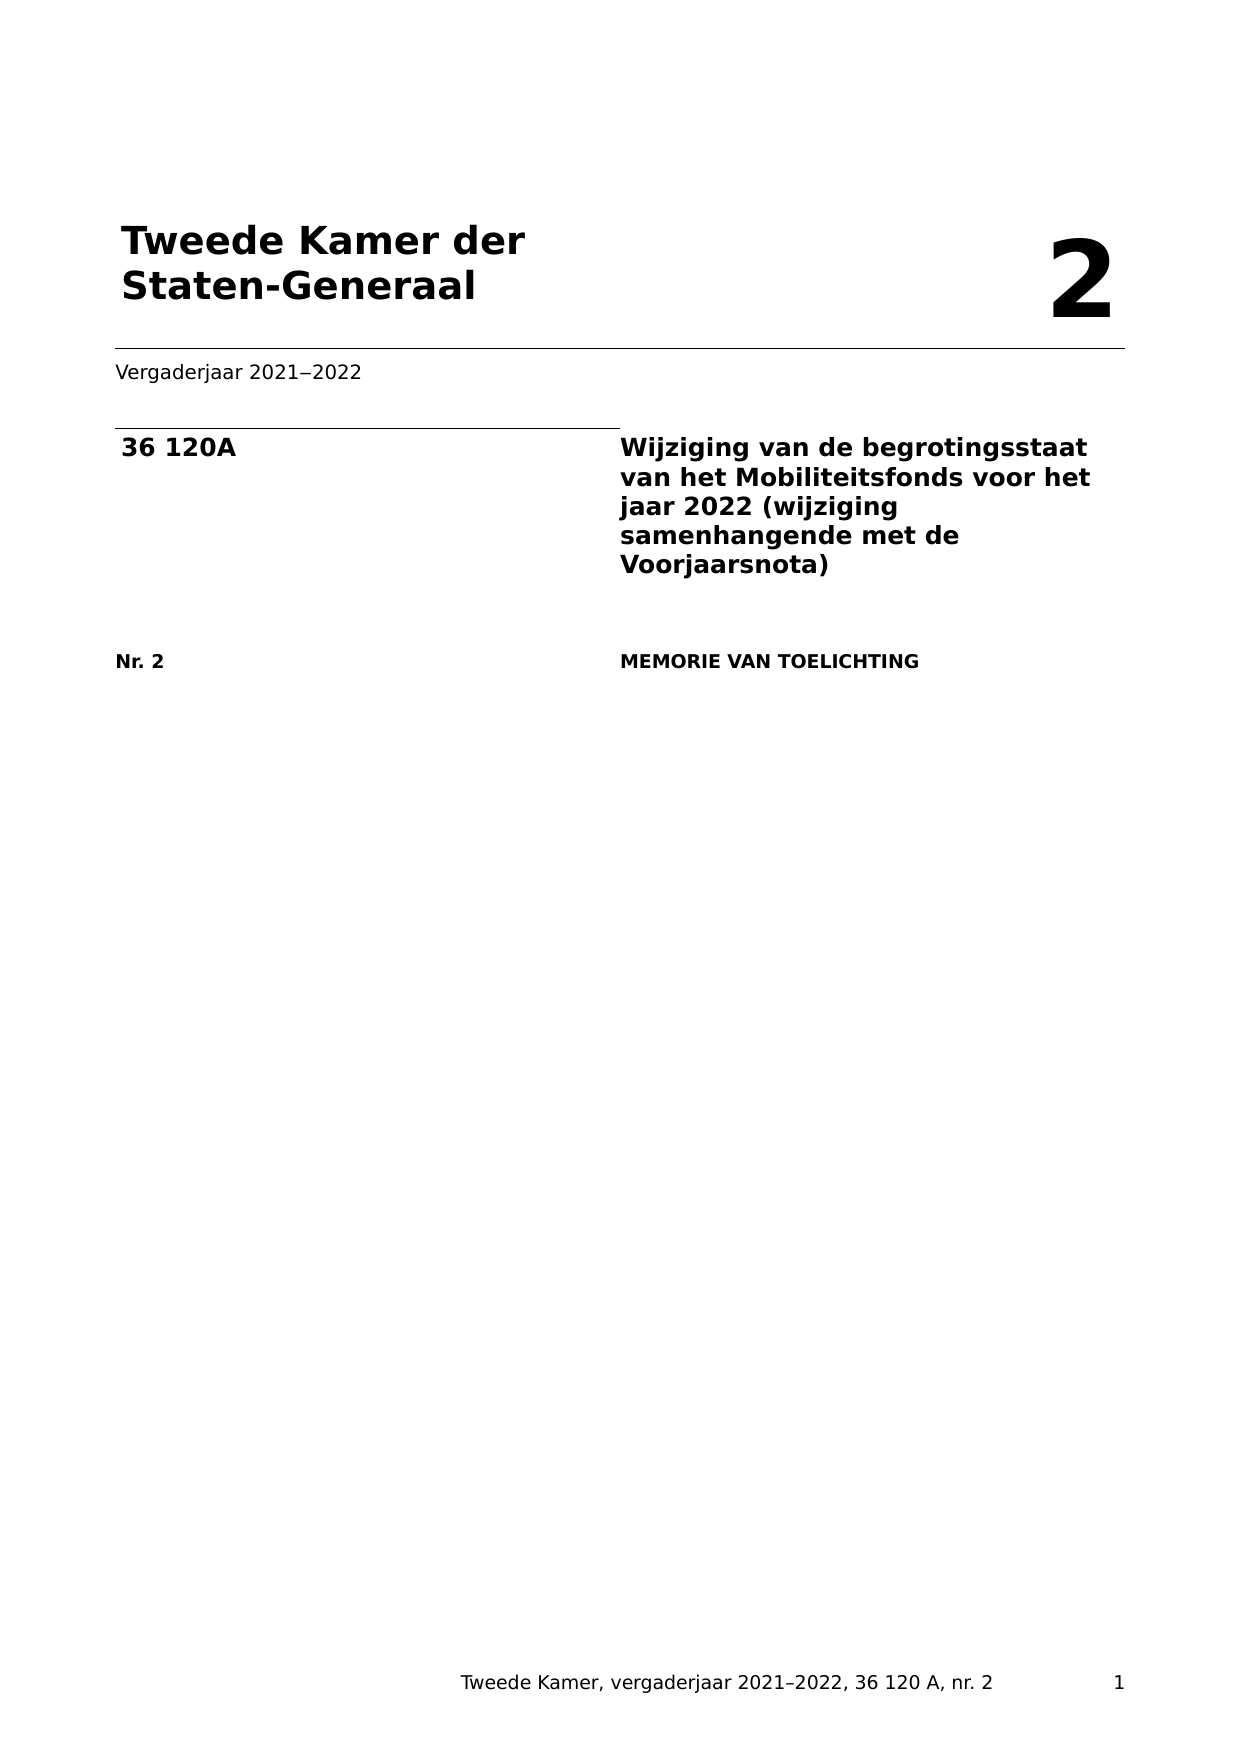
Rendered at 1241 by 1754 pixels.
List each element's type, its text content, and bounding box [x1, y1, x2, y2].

table_header Tweede Kamer der Staten-Generaal [115, 213, 620, 348]
table_header Wijziging van de begrotingsstaat van het Mobiliteitsfonds voor het jaar 2022 (wijziging samenhangende met de Voorjaarsnota) [620, 428, 1125, 585]
table_cell Vergaderjaar 2021‒2022 [115, 349, 1125, 384]
table_header 2 [620, 213, 1125, 348]
table_header 36 120A [115, 429, 620, 585]
table_header MEMORIE VAN TOELICHTING [620, 651, 1125, 695]
table_header Nr. 2 [115, 651, 620, 695]
